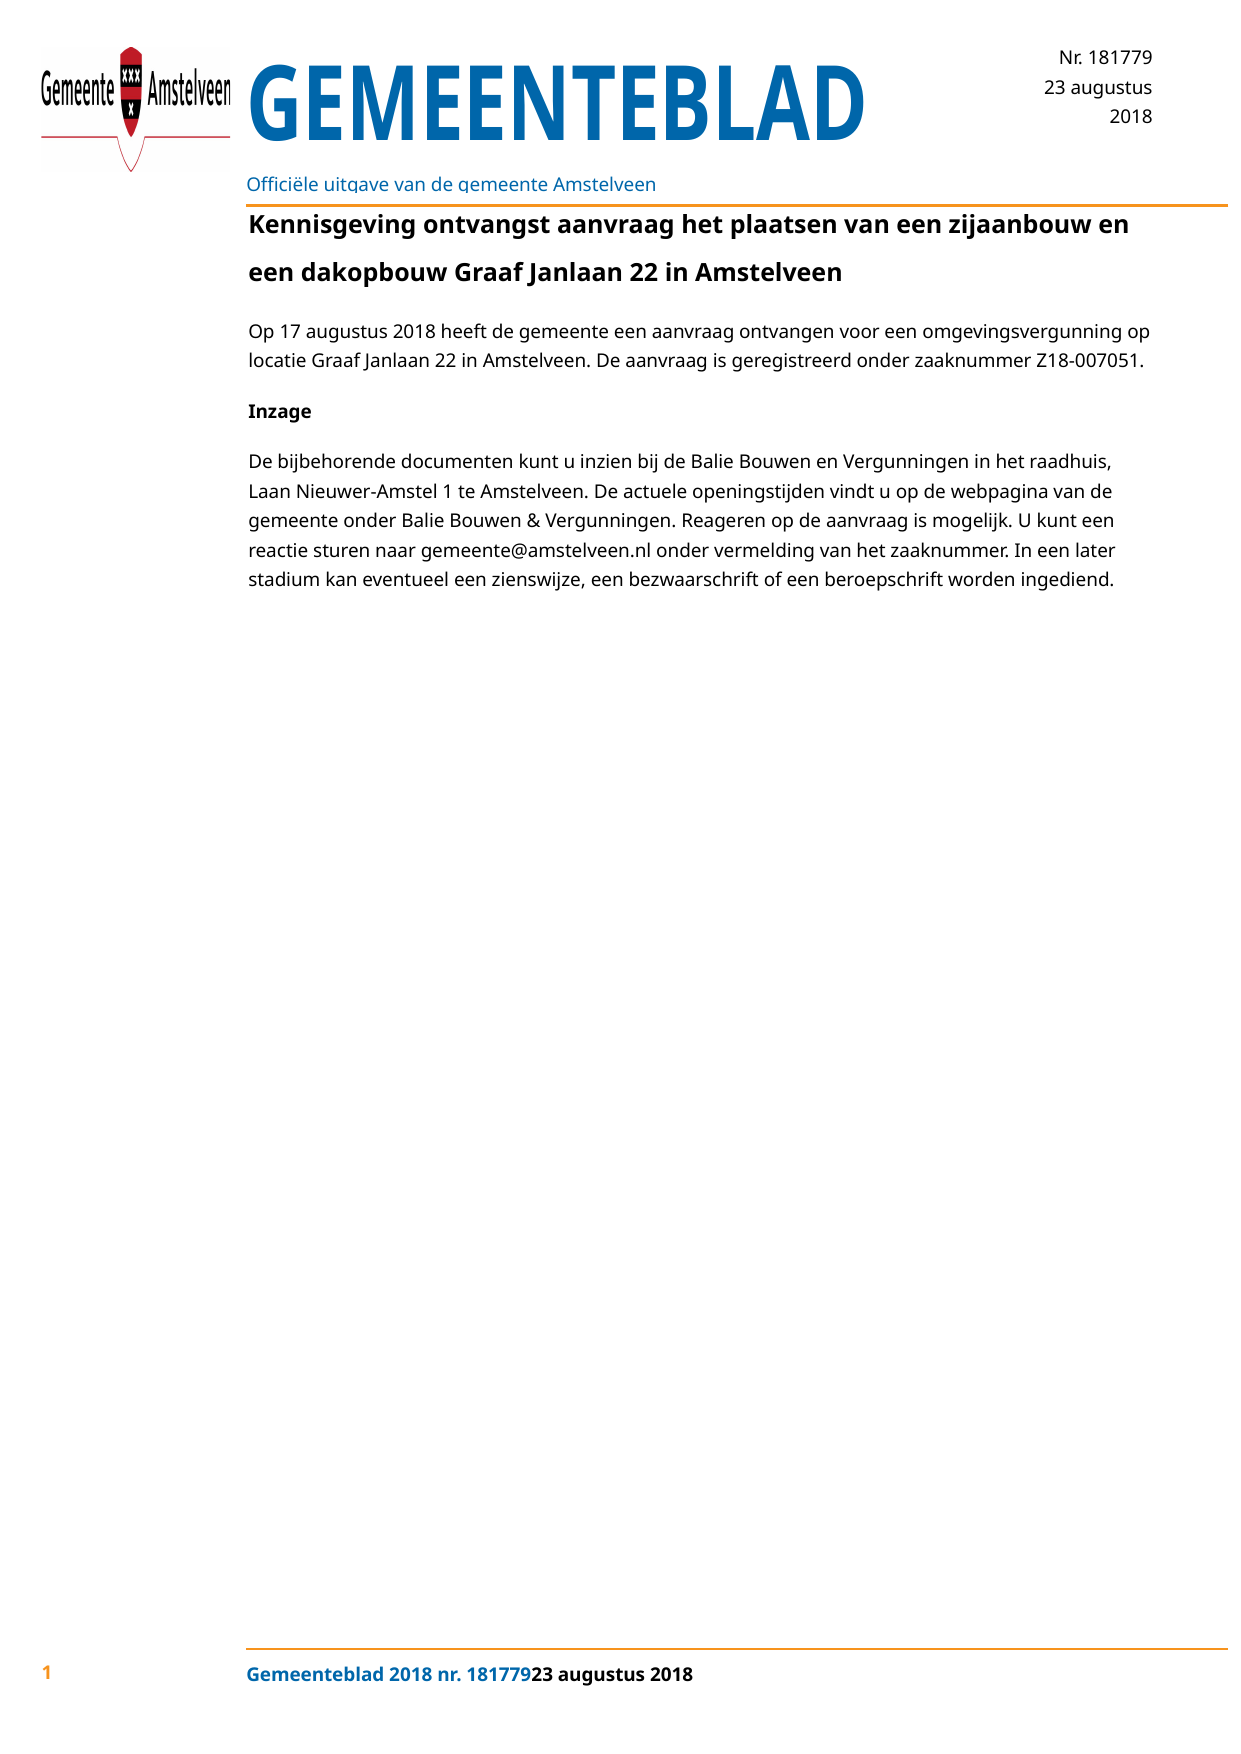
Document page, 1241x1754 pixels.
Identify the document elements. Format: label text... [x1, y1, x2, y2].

text Op 17 augustus 2018 heeft de gemeente een aanvraag ontvangen voor een omgevingsvergunning op locatie Graaf Janlaan 22 in Amstelveen. De aanvraag is geregistreerd onder zaaknummer Z18-007051. [248, 318, 1152, 373]
text Kennisgeving ontvangst aanvraag het plaatsen van een zijaanbouw en een dakopbouw Graaf Janlaan 22 in Amstelveen [248, 207, 1152, 288]
picture [41, 47, 231, 172]
text Inzage [248, 398, 1152, 424]
text De bijbehorende documenten kunt u inzien bij de Balie Bouwen en Vergunningen in het raadhuis, Laan Nieuwer-Amstel 1 te Amstelveen. De actuele openingstijden vindt u op de webpagina van de gemeente onder Balie Bouwen & Vergunningen. Reageren op de aanvraag is mogelijk. U kunt een reactie sturen naar gemeente@amstelveen.nl onder vermelding van het zaaknummer. In een later stadium kan eventueel een zienswijze, een bezwaarschrift of een beroepschrift worden ingediend. [248, 448, 1152, 592]
